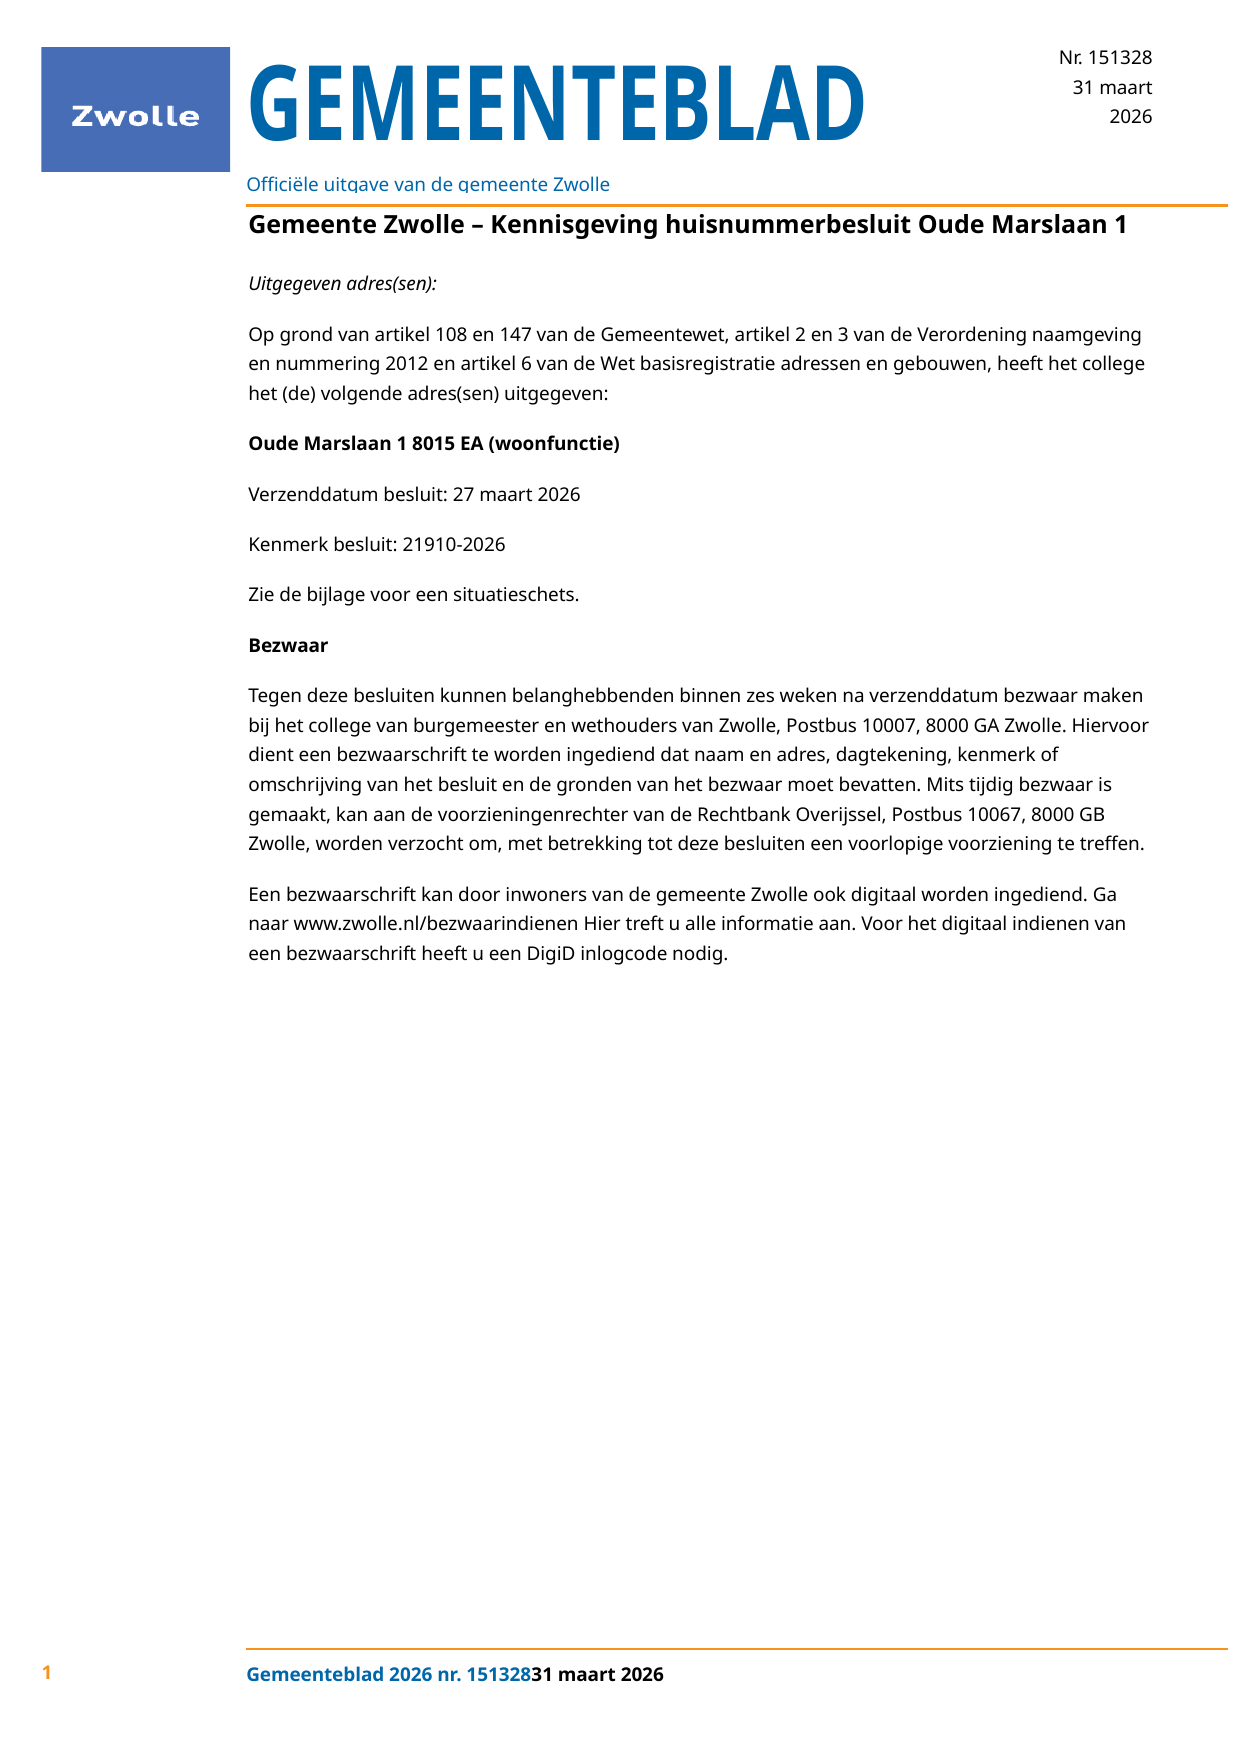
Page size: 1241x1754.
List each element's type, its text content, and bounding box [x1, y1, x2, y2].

text Oude Marslaan 1 8015 EA (woonfunctie) [248, 430, 1152, 456]
text Op grond van artikel 108 en 147 van de Gemeentewet, artikel 2 en 3 van de Verordening naamgeving en nummering 2012 en artikel 6 van de Wet basisregistratie adressen en gebouwen, heeft het college het (de) volgende adres(sen) uitgegeven: [248, 321, 1152, 406]
text Zie de bijlage voor een situatieschets. [248, 582, 1152, 607]
text Verzenddatum besluit: 27 maart 2026 [248, 481, 1152, 506]
text Een bezwaarschrift kan door inwoners van de gemeente Zwolle ook digitaal worden ingediend. Ga naar www.zwolle.nl/bezwaarindienen Hier treft u alle informatie aan. Voor het digitaal indienen van een bezwaarschrift heeft u een DigiD inlogcode nodig. [248, 881, 1152, 966]
picture [41, 47, 231, 172]
text Kenmerk besluit: 21910-2026 [248, 531, 1152, 557]
text Bezwaar [248, 632, 1152, 658]
text Gemeente Zwolle – Kennisgeving huisnummerbesluit Oude Marslaan 1 [248, 207, 1152, 241]
text Uitgegeven adres(sen): [248, 270, 1152, 296]
text Tegen deze besluiten kunnen belanghebbenden binnen zes weken na verzenddatum bezwaar maken bij het college van burgemeester en wethouders van Zwolle, Postbus 10007, 8000 GA Zwolle. Hiervoor dient een bezwaarschrift te worden ingediend dat naam en adres, dagtekening, kenmerk of omschrijving van het besluit en de gronden van het bezwaar moet bevatten. Mits tijdig bezwaar is gemaakt, kan aan de voorzieningenrechter van de Rechtbank Overijssel, Postbus 10067, 8000 GB Zwolle, worden verzocht om, met betrekking tot deze besluiten een voorlopige voorziening te treffen. [248, 682, 1152, 856]
